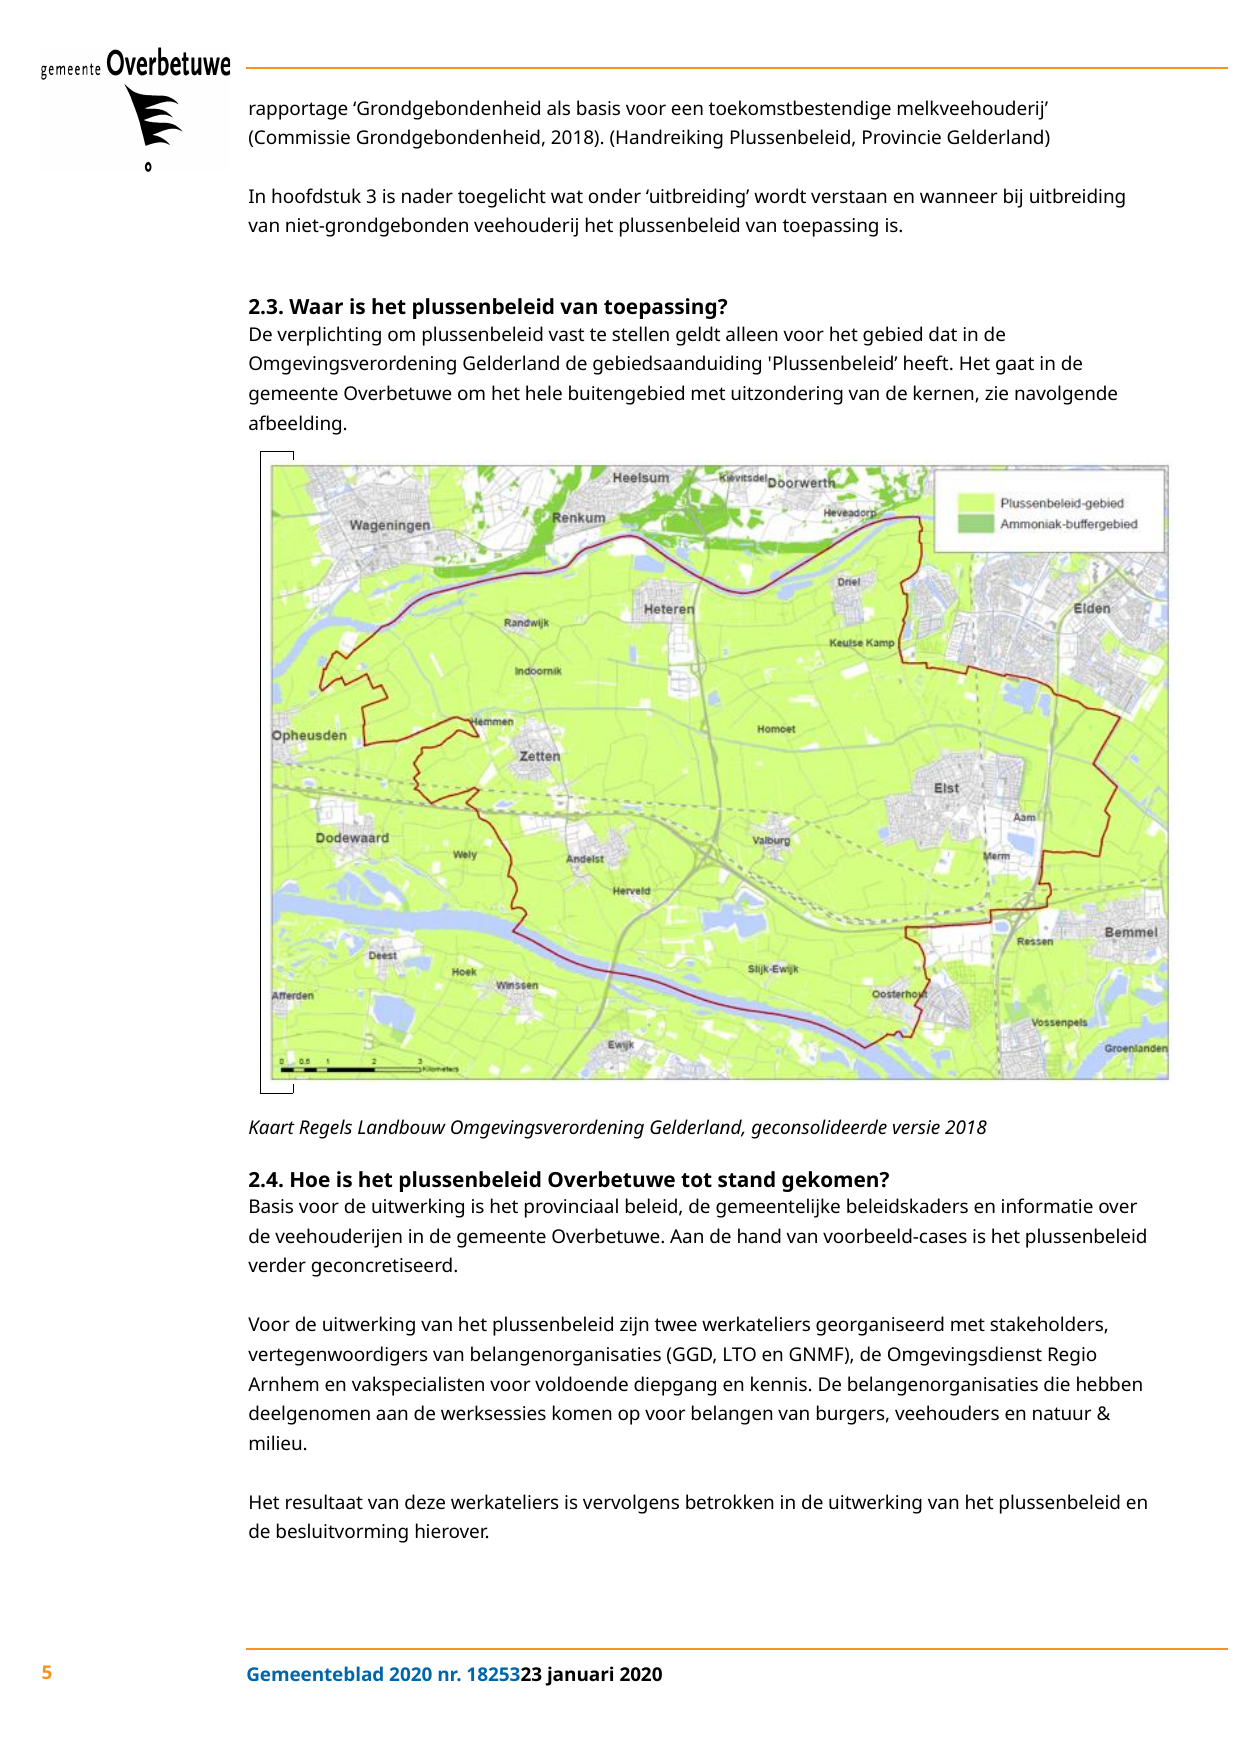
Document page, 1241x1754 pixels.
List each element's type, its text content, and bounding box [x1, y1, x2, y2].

text De verplichting om plussenbeleid vast te stellen geldt alleen voor het gebied dat in de Omgevingsverordening Gelderland de gebiedsaanduiding 'Plussenbeleid’ heeft. Het gaat in de gemeente Overbetuwe om het hele buitengebied met uitzondering van de kernen, zie navolgende afbeelding. [248, 321, 1152, 435]
text Voor de uitwerking van het plussenbeleid zijn twee werkateliers georganiseerd met stakeholders, vertegenwoordigers van belangenorganisaties (GGD, LTO en GNMF), de Omgevingsdienst Regio Arnhem en vakspecialisten voor voldoende diepgang en kennis. De belangenorganisaties die hebben deelgenomen aan de werksessies komen op voor belangen van burgers, veehouders en natuur & milieu. [248, 1312, 1152, 1456]
text Kaart Regels Landbouw Omgevingsverordening Gelderland, geconsolideerde versie 2018 [248, 1114, 1152, 1140]
picture [268, 460, 1173, 1084]
text 2.4. Hoe is het plussenbeleid Overbetuwe tot stand gekomen? [248, 1165, 1152, 1193]
table_header rapportage ‘Grondgebondenheid als basis voor een toekomstbestendige melkveehouderij’ (Commissie Grondgebondenheid, 2018). (Handreiking Plussenbeleid, Provincie Gelderland) [248, 95, 1152, 150]
text 2.3. Waar is het plussenbeleid van toepassing? [248, 292, 1152, 321]
text In hoofdstuk 3 is nader toegelicht wat onder ‘uitbreiding’ wordt verstaan en wanneer bij uitbreiding van niet-grondgebonden veehouderij het plussenbeleid van toepassing is. [248, 183, 1152, 238]
text Het resultaat van deze werkateliers is vervolgens betrokken in de uitwerking van het plussenbeleid en de besluitvorming hierover. [248, 1489, 1152, 1544]
picture [41, 47, 231, 172]
text Basis voor de uitwerking is het provinciaal beleid, de gemeentelijke beleidskaders en informatie over de veehouderijen in de gemeente Overbetuwe. Aan de hand van voorbeeld-cases is het plussenbeleid verder geconcretiseerd. [248, 1193, 1152, 1278]
